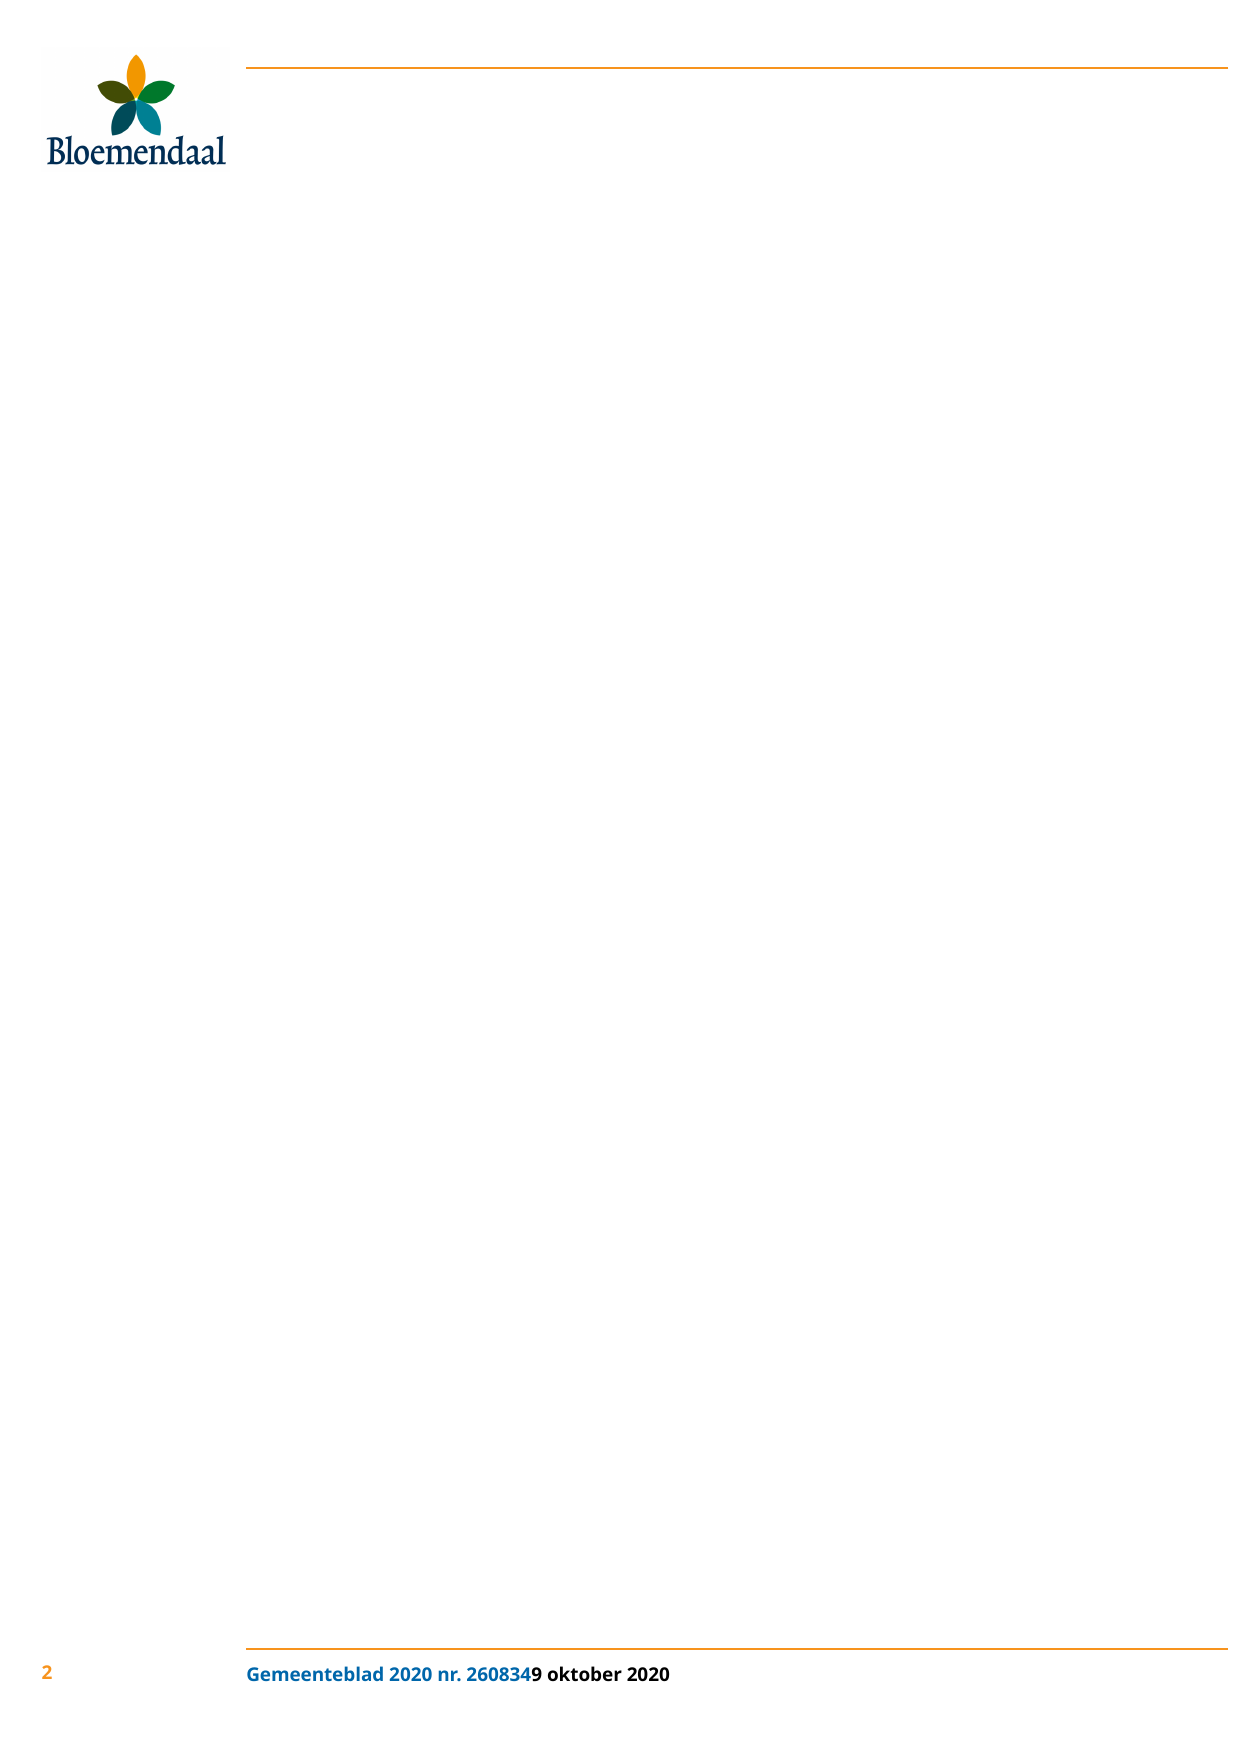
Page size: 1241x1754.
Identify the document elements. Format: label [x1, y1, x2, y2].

picture [41, 47, 231, 172]
